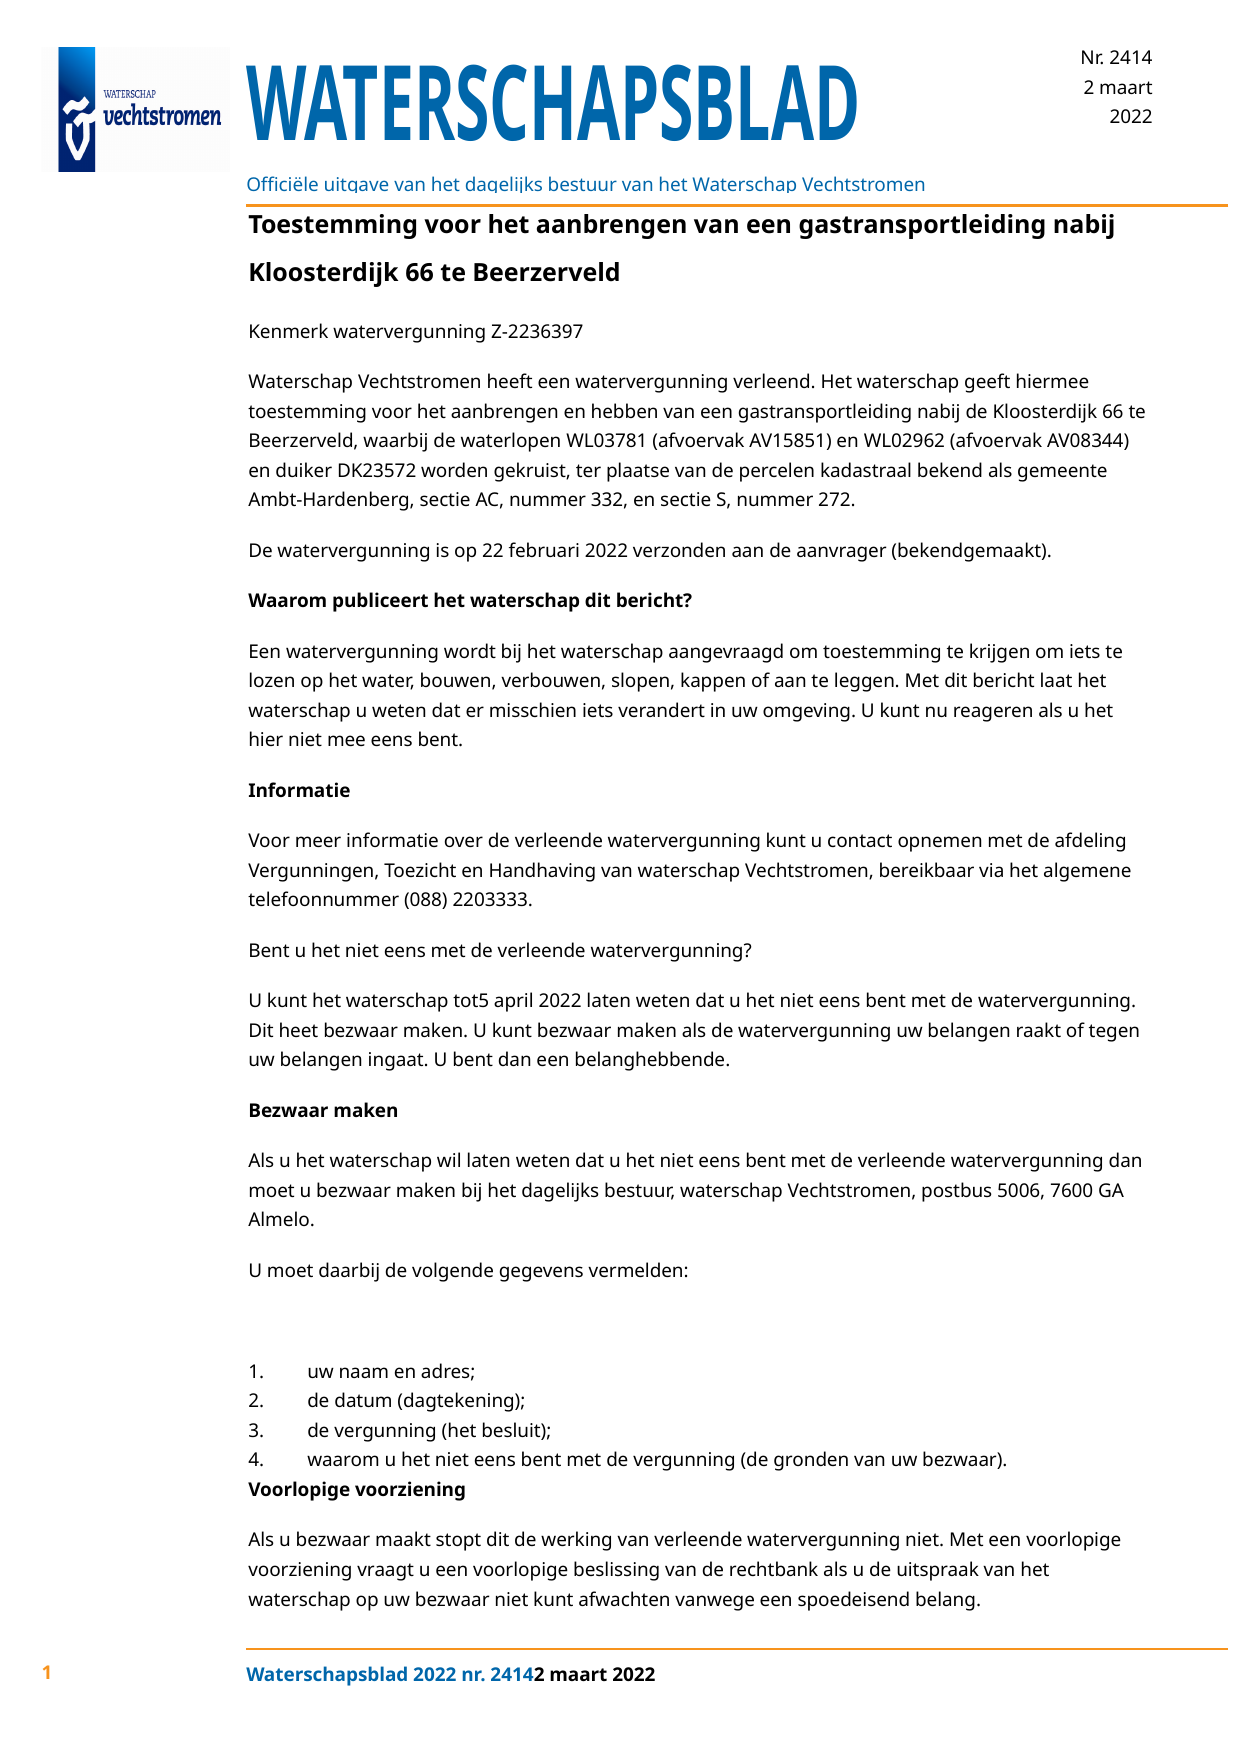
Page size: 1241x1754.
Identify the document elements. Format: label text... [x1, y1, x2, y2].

text Voor meer informatie over de verleende watervergunning kunt u contact opnemen met de afdeling Vergunningen, Toezicht en Handhaving van waterschap Vechtstromen, bereikbaar via het algemene telefoonnummer (088) 2203333. [248, 827, 1152, 912]
text Bezwaar maken [248, 1097, 1152, 1123]
list de vergunning (het besluit); [248, 1417, 1152, 1443]
text Waarom publiceert het waterschap dit bericht? [248, 587, 1152, 613]
text Informatie [248, 777, 1152, 803]
text U kunt het waterschap tot5 april 2022 laten weten dat u het niet eens bent met de watervergunning. Dit heet bezwaar maken. U kunt bezwaar maken als de watervergunning uw belangen raakt of tegen uw belangen ingaat. U bent dan een belanghebbende. [248, 987, 1152, 1072]
picture [41, 47, 231, 172]
text U moet daarbij de volgende gegevens vermelden: [248, 1257, 1152, 1283]
text Als u het waterschap wil laten weten dat u het niet eens bent met de verleende watervergunning dan moet u bezwaar maken bij het dagelijks bestuur, waterschap Vechtstromen, postbus 5006, 7600 GA Almelo. [248, 1147, 1152, 1232]
list de datum (dagtekening); [248, 1387, 1152, 1413]
text Toestemming voor het aanbrengen van een gastransportleiding nabij Kloosterdijk 66 te Beerzerveld [248, 207, 1152, 288]
text Kenmerk watervergunning Z-2236397 [248, 318, 1152, 344]
text Voorlopige voorziening [248, 1476, 1152, 1502]
text Als u bezwaar maakt stopt dit de werking van verleende watervergunning niet. Met een voorlopige voorziening vraagt u een voorlopige beslissing van de rechtbank als u de uitspraak van het waterschap op uw bezwaar niet kunt afwachten vanwege een spoedeisend belang. [248, 1527, 1152, 1612]
text Een watervergunning wordt bij het waterschap aangevraagd om toestemming te krijgen om iets te lozen op het water, bouwen, verbouwen, slopen, kappen of aan te leggen. Met dit bericht laat het waterschap u weten dat er misschien iets verandert in uw omgeving. U kunt nu reageren als u het hier niet mee eens bent. [248, 638, 1152, 752]
list waarom u het niet eens bent met de vergunning (de gronden van uw bezwaar). [248, 1447, 1152, 1472]
text Waterschap Vechtstromen heeft een watervergunning verleend. Het waterschap geeft hiermee toestemming voor het aanbrengen en hebben van een gastransportleiding nabij de Kloosterdijk 66 te Beerzerveld, waarbij de waterlopen WL03781 (afvoervak AV15851) en WL02962 (afvoervak AV08344) en duiker DK23572 worden gekruist, ter plaatse van de percelen kadastraal bekend als gemeente Ambt-Hardenberg, sectie AC, nummer 332, en sectie S, nummer 272. [248, 368, 1152, 512]
text Bent u het niet eens met de verleende watervergunning? [248, 937, 1152, 963]
list uw naam en adres; [248, 1358, 1152, 1384]
text De watervergunning is op 22 februari 2022 verzonden aan de aanvrager (bekendgemaakt). [248, 537, 1152, 563]
